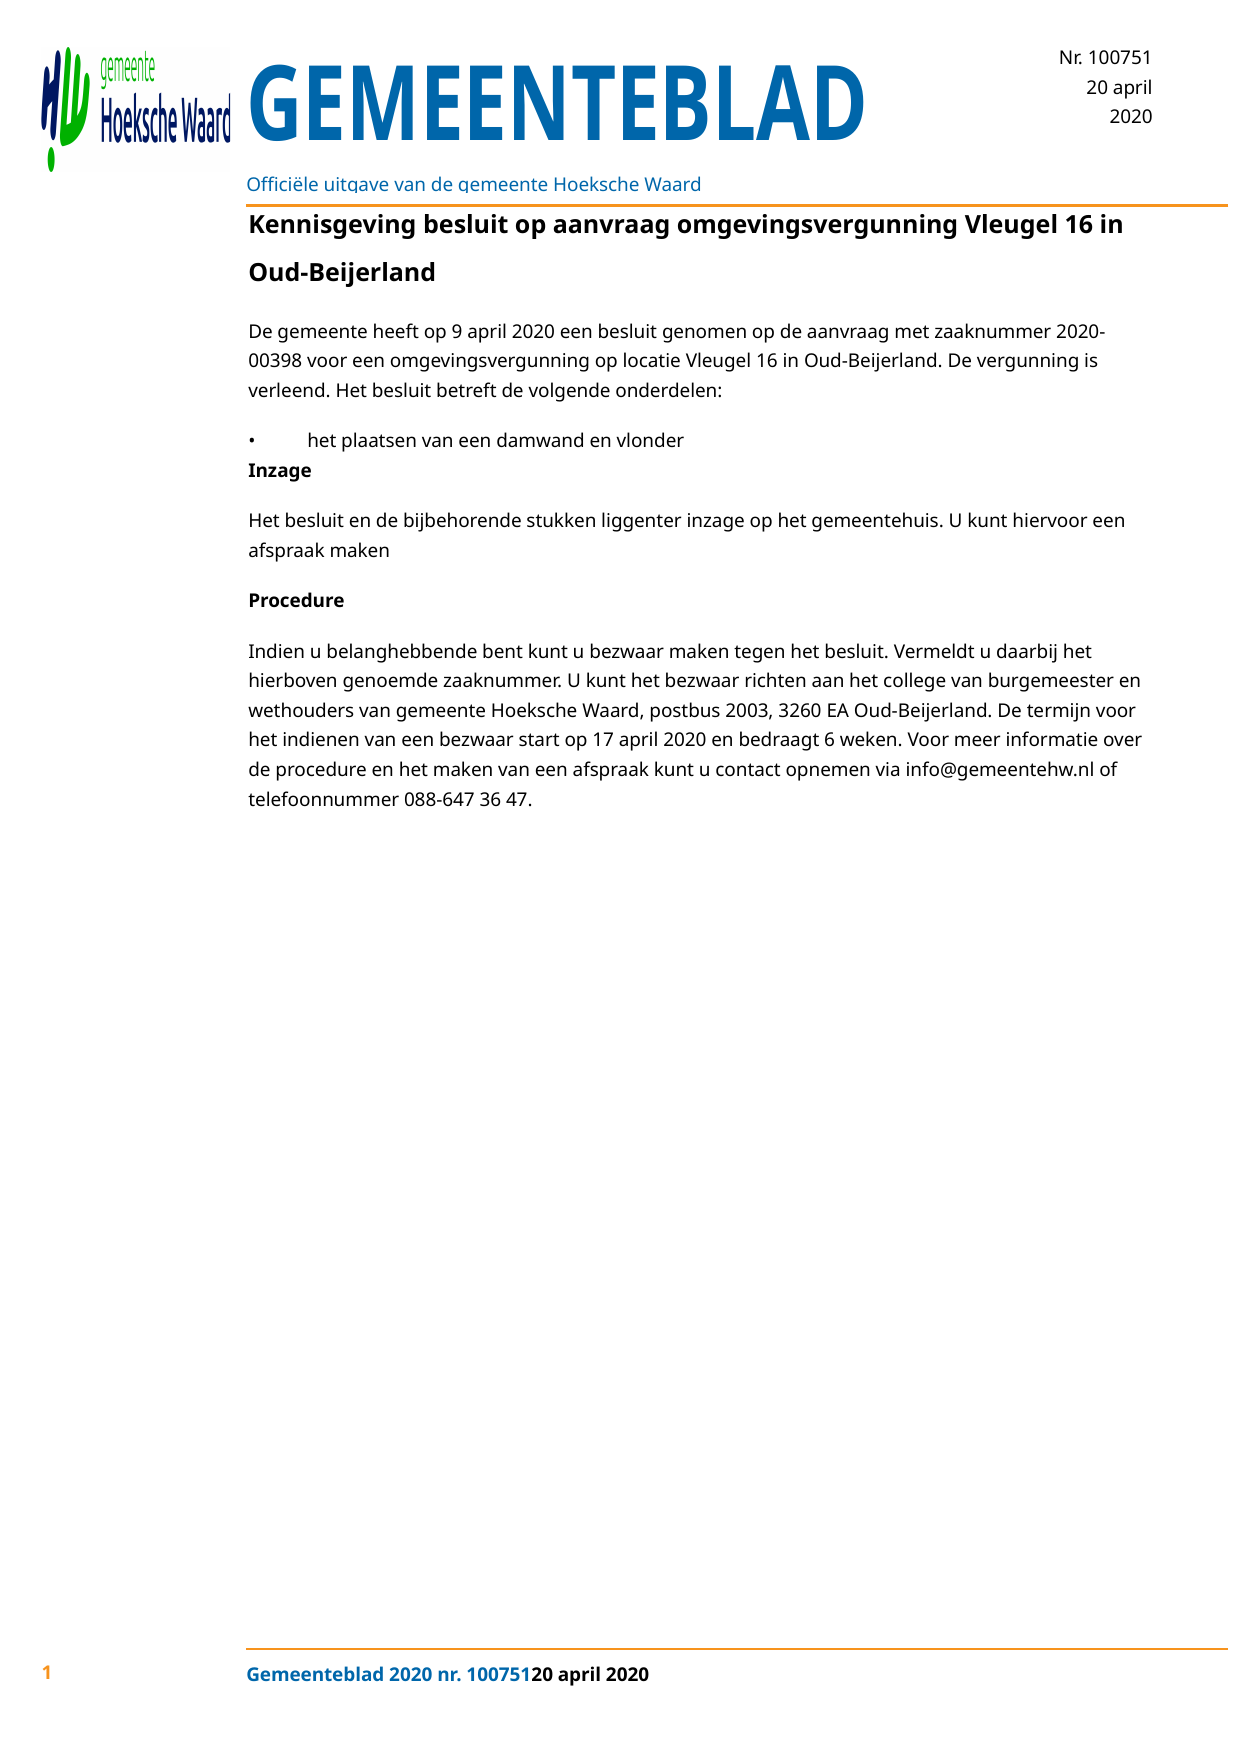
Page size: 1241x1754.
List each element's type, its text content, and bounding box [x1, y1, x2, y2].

text Procedure [248, 587, 1152, 613]
text Kennisgeving besluit op aanvraag omgevingsvergunning Vleugel 16 in Oud-Beijerland [248, 207, 1152, 288]
text De gemeente heeft op 9 april 2020 een besluit genomen op de aanvraag met zaaknummer 2020-00398 voor een omgevingsvergunning op locatie Vleugel 16 in Oud-Beijerland. De vergunning is verleend. Het besluit betreft de volgende onderdelen: [248, 318, 1152, 403]
picture [41, 47, 231, 172]
text Het besluit en de bijbehorende stukken liggenter inzage op het gemeentehuis. U kunt hiervoor een afspraak maken [248, 507, 1152, 563]
text Indien u belanghebbende bent kunt u bezwaar maken tegen het besluit. Vermeldt u daarbij het hierboven genoemde zaaknummer. U kunt het bezwaar richten aan het college van burgemeester en wethouders van gemeente Hoeksche Waard, postbus 2003, 3260 EA Oud-Beijerland. De termijn voor het indienen van een bezwaar start op 17 april 2020 en bedraagt 6 weken. Voor meer informatie over de procedure en het maken van een afspraak kunt u contact opnemen via info@gemeentehw.nl of telefoonnummer 088-647 36 47. [248, 638, 1152, 812]
text Inzage [248, 457, 1152, 483]
list het plaatsen van een damwand en vlonder [248, 427, 1152, 453]
